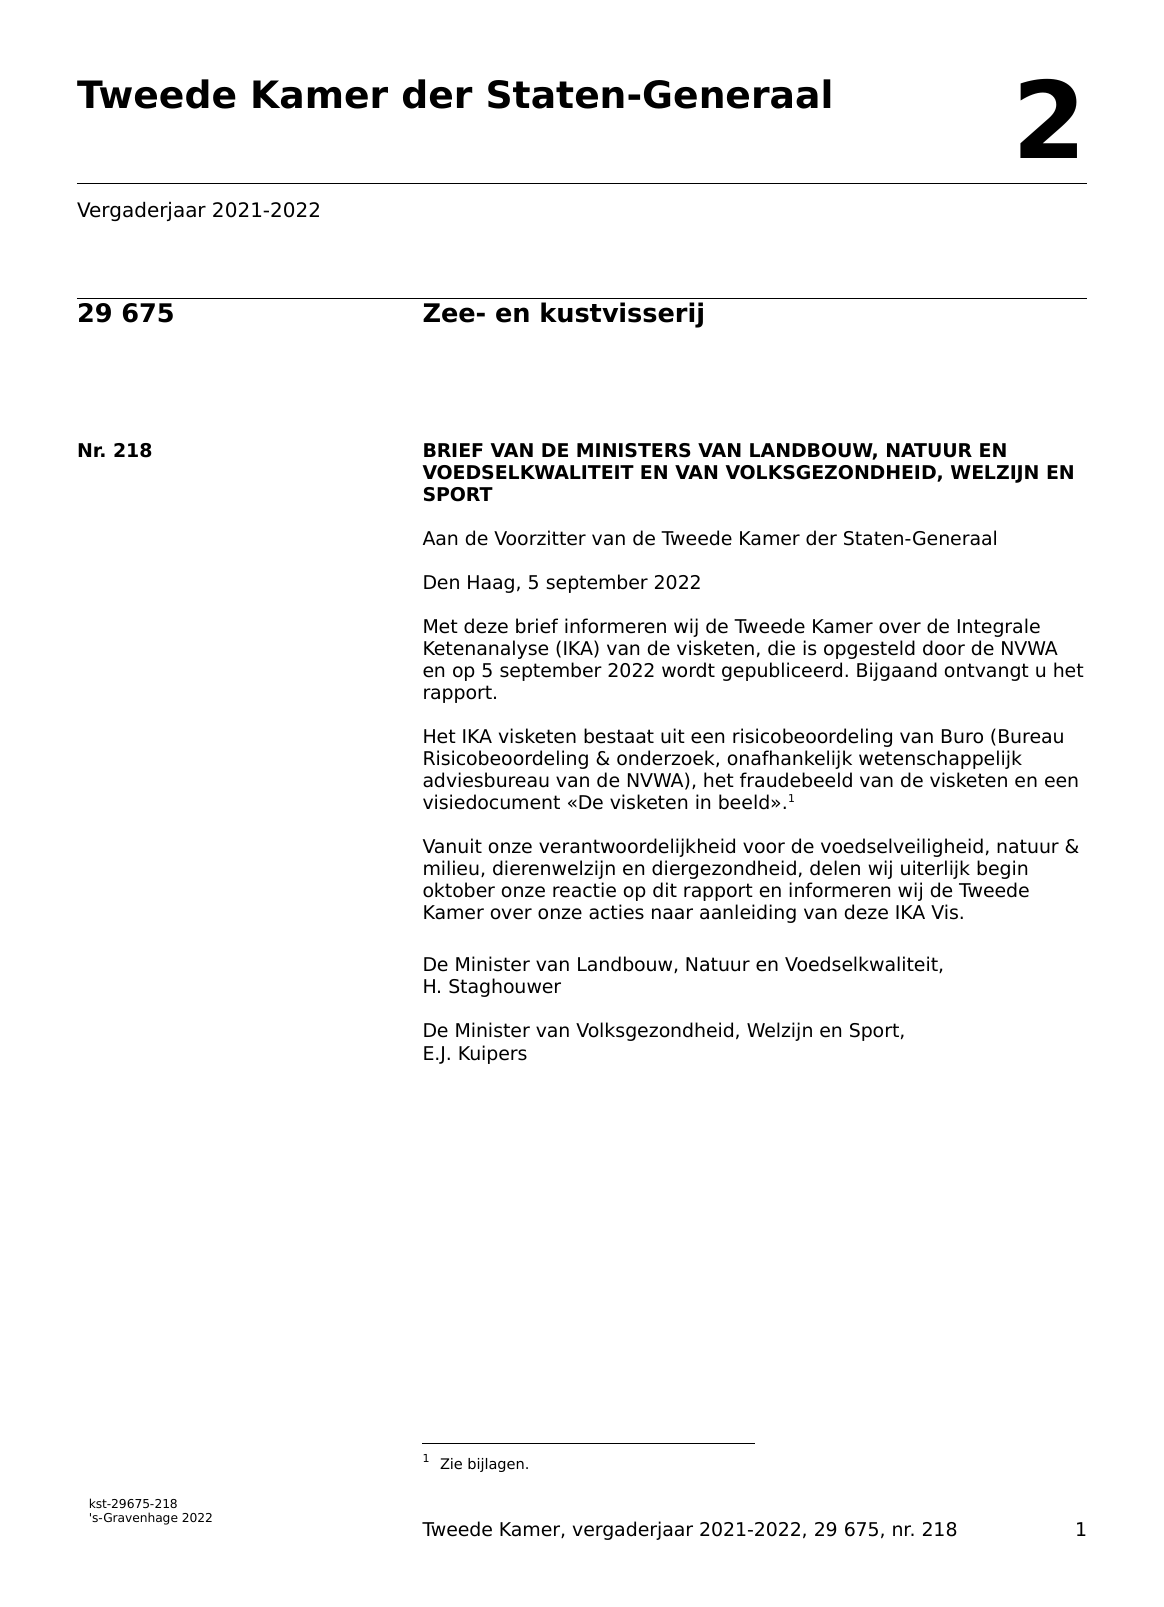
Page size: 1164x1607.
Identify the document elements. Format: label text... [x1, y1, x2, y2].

subtitle Nr. 218 BRIEF VAN DE MINISTERS VAN LANDBOUW, NATUUR EN VOEDSELKWALITEIT EN VAN VOLKSGEZONDHEID, WELZIJN EN SPORT [77, 440, 1087, 506]
text De Minister van Landbouw, Natuur en Voedselkwaliteit, H. Staghouwer [422, 954, 1087, 998]
text Aan de Voorzitter van de Tweede Kamer der Staten-Generaal [422, 528, 1087, 550]
table_header Tweede Kamer der Staten-Generaal [77, 59, 886, 183]
table_header 2 [886, 59, 1087, 183]
text 's-Gravenhage 2022 [88, 1511, 323, 1525]
text Vanuit onze verantwoordelijkheid voor de voedselveiligheid, natuur & milieu, dierenwelzijn en diergezondheid, delen wij uiterlijk begin oktober onze reactie op dit rapport en informeren wij de Tweede Kamer over onze acties naar aanleiding van deze IKA Vis. [422, 836, 1087, 924]
text kst-29675-218 [88, 1497, 323, 1511]
text Het IKA visketen bestaat uit een risicobeoordeling van Buro (Bureau Risicobeoordeling & onderzoek, onafhankelijk wetenschappelijk adviesbureau van de NVWA), het fraudebeeld van de visketen en een visiedocument «De visketen in beeld». [422, 726, 1087, 814]
text De Minister van Volksgezondheid, Welzijn en Sport, E.J. Kuipers [422, 1020, 1087, 1064]
table_cell Vergaderjaar 2021-2022 [77, 184, 1087, 298]
text Met deze brief informeren wij de Tweede Kamer over de Integrale Ketenanalyse (IKA) van de visketen, die is opgesteld door de NVWA en op 5 september 2022 wordt gepubliceerd. Bijgaand ontvangt u het rapport. [422, 616, 1087, 704]
text Zie bijlagen. [422, 1452, 1087, 1474]
text Den Haag, 5 september 2022 [422, 572, 1087, 594]
subtitle 29 675 Zee- en kustvisserij [77, 299, 1087, 329]
